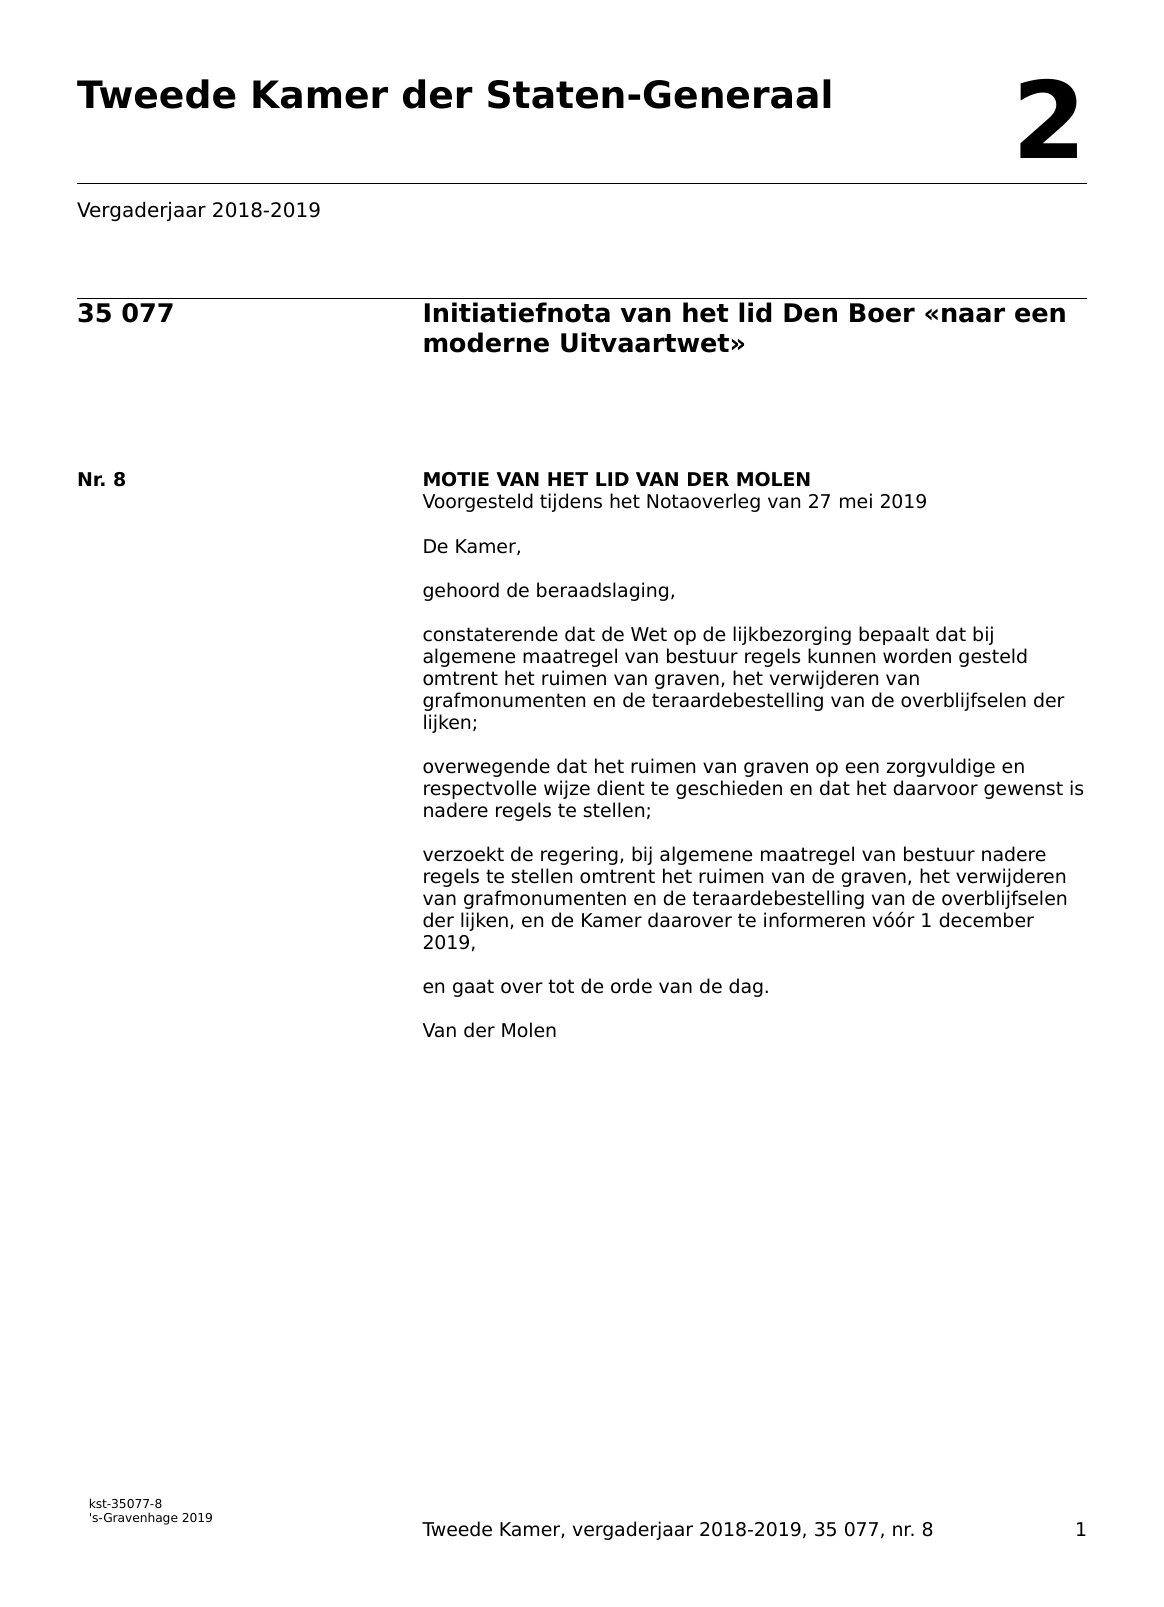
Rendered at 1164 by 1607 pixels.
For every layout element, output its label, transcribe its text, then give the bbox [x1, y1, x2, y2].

subtitle Nr. 8 MOTIE VAN HET LID VAN DER MOLEN [77, 469, 1087, 491]
text 's-Gravenhage 2019 [88, 1511, 323, 1525]
text gehoord de beraadslaging, [422, 580, 1087, 602]
text verzoekt de regering, bij algemene maatregel van bestuur nadere regels te stellen omtrent het ruimen van de graven, het verwijderen van grafmonumenten en de teraardebestelling van de overblijfselen der lijken, en de Kamer daarover te informeren vóór 1 december 2019, [422, 844, 1087, 954]
table_header Tweede Kamer der Staten-Generaal [77, 59, 886, 183]
text Van der Molen [422, 1020, 1087, 1042]
text kst-35077-8 [88, 1497, 323, 1511]
table_cell Vergaderjaar 2018-2019 [77, 184, 1087, 298]
text constaterende dat de Wet op de lijkbezorging bepaalt dat bij algemene maatregel van bestuur regels kunnen worden gesteld omtrent het ruimen van graven, het verwijderen van grafmonumenten en de teraardebestelling van de overblijfselen der lijken; [422, 624, 1087, 734]
subtitle 35 077 Initiatiefnota van het lid Den Boer «naar een moderne Uitvaartwet» [77, 299, 1087, 358]
text en gaat over tot de orde van de dag. [422, 976, 1087, 998]
table_header 2 [886, 59, 1087, 183]
text overwegende dat het ruimen van graven op een zorgvuldige en respectvolle wijze dient te geschieden en dat het daarvoor gewenst is nadere regels te stellen; [422, 756, 1087, 822]
text Voorgesteld tijdens het Notaoverleg van 27 mei 2019 [422, 491, 1087, 513]
text De Kamer, [422, 536, 1087, 557]
